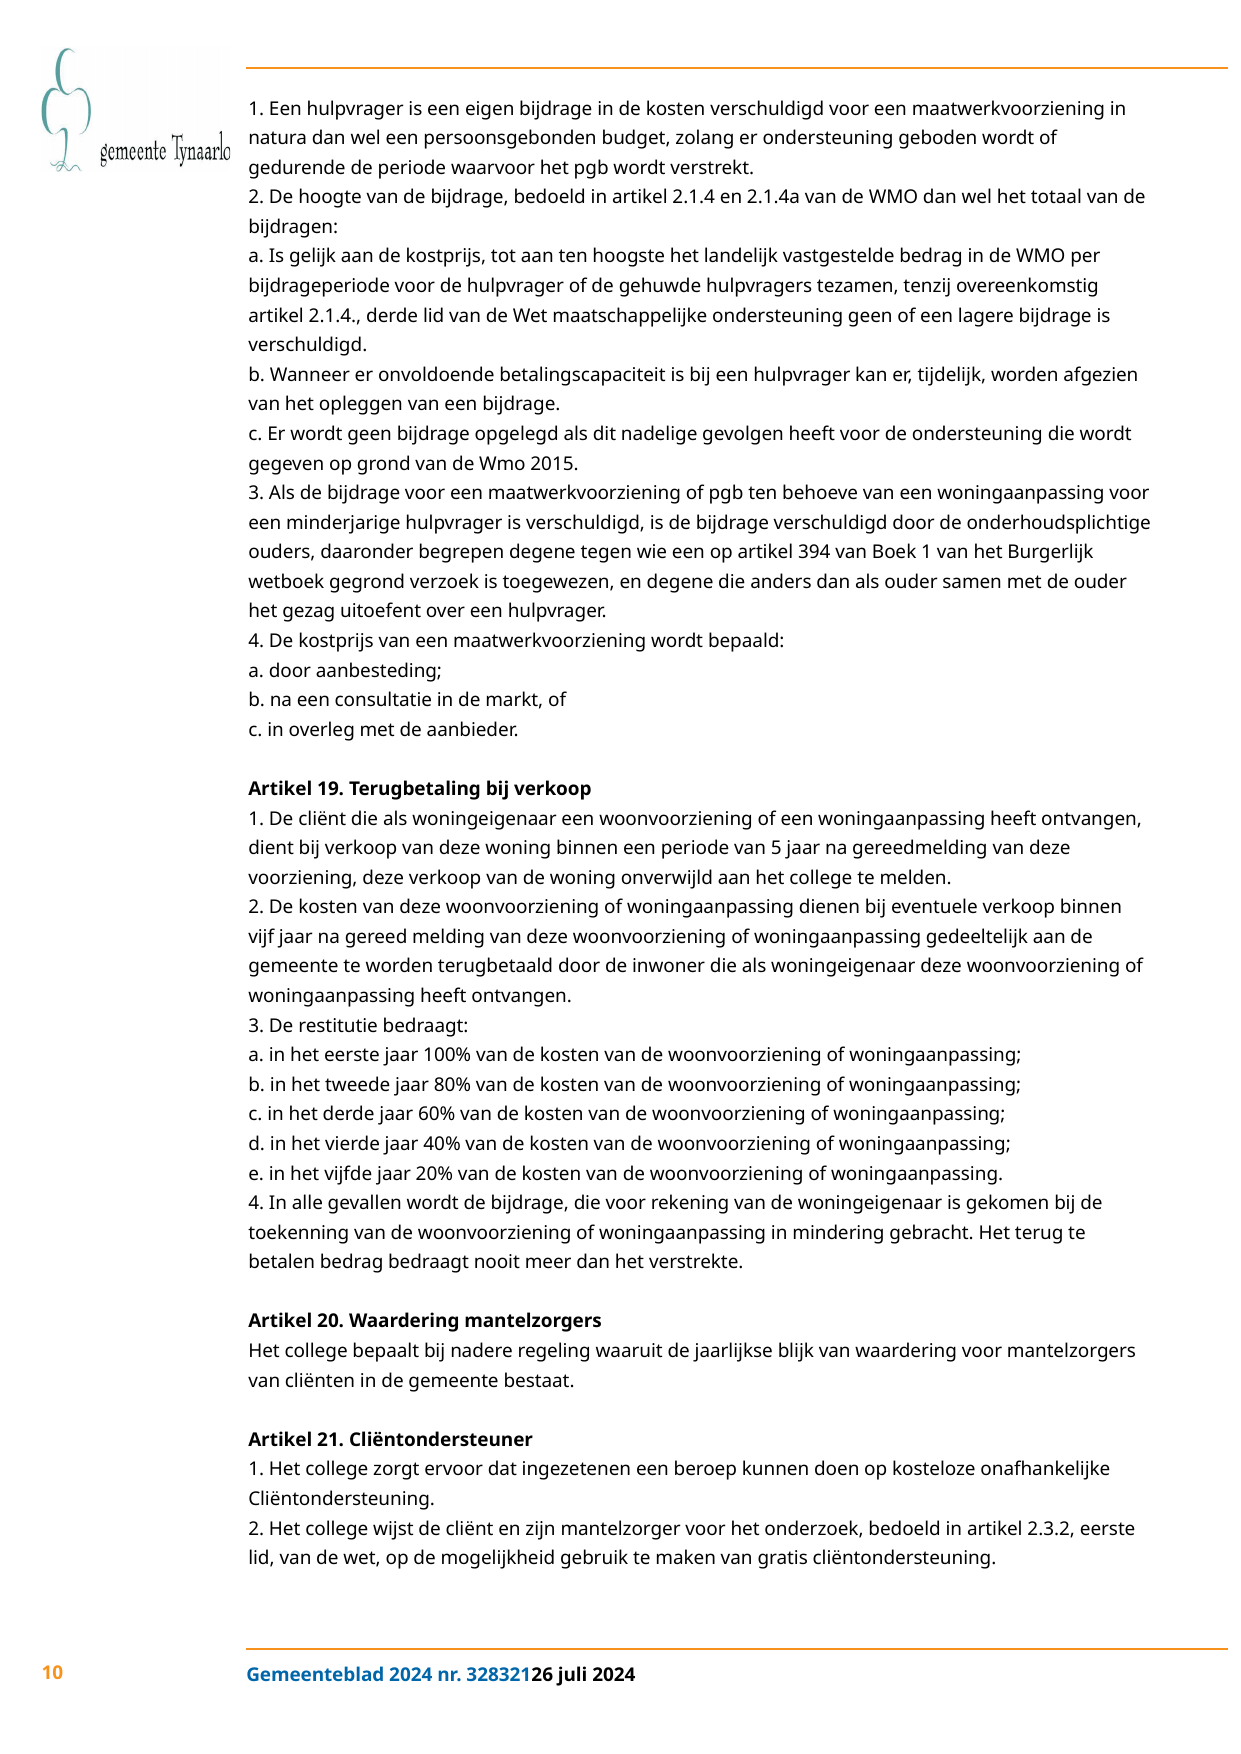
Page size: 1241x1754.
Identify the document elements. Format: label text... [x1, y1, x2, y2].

text b. na een consultatie in de markt, of [248, 686, 1152, 712]
text 1. Het college zorgt ervoor dat ingezetenen een beroep kunnen doen op kosteloze onafhankelijke Cliëntondersteuning. [248, 1456, 1152, 1511]
text Het college bepaalt bij nadere regeling waaruit de jaarlijkse blijk van waardering voor mantelzorgers van cliënten in de gemeente bestaat. [248, 1337, 1152, 1393]
text 1. De cliënt die als woningeigenaar een woonvoorziening of een woningaanpassing heeft ontvangen, dient bij verkoop van deze woning binnen een periode van 5 jaar na gereedmelding van deze voorziening, deze verkoop van de woning onverwijld aan het college te melden. [248, 805, 1152, 890]
text Artikel 21. Cliëntondersteuner [248, 1426, 1152, 1452]
text 2. De kosten van deze woonvoorziening of woningaanpassing dienen bij eventuele verkoop binnen vijf jaar na gereed melding van deze woonvoorziening of woningaanpassing gedeeltelijk aan de gemeente te worden terugbetaald door de inwoner die als woningeigenaar deze woonvoorziening of woningaanpassing heeft ontvangen. [248, 893, 1152, 1008]
picture [41, 47, 231, 172]
text 2. De hoogte van de bijdrage, bedoeld in artikel 2.1.4 en 2.1.4a van de WMO dan wel het totaal van de bijdragen: [248, 183, 1152, 239]
text a. door aanbesteding; [248, 657, 1152, 683]
text Artikel 20. Waardering mantelzorgers [248, 1308, 1152, 1333]
text d. in het vierde jaar 40% van de kosten van de woonvoorziening of woningaanpassing; [248, 1130, 1152, 1156]
text c. in het derde jaar 60% van de kosten van de woonvoorziening of woningaanpassing; [248, 1101, 1152, 1126]
text b. in het tweede jaar 80% van de kosten van de woonvoorziening of woningaanpassing; [248, 1071, 1152, 1097]
text a. Is gelijk aan de kostprijs, tot aan ten hoogste het landelijk vastgestelde bedrag in de WMO per bijdrageperiode voor de hulpvrager of de gehuwde hulpvragers tezamen, tenzij overeenkomstig artikel 2.1.4., derde lid van de Wet maatschappelijke ondersteuning geen of een lagere bijdrage is verschuldigd. [248, 243, 1152, 357]
text 3. De restitutie bedraagt: [248, 1012, 1152, 1038]
text c. in overleg met de aanbieder. [248, 716, 1152, 742]
text 2. Het college wijst de cliënt en zijn mantelzorger voor het onderzoek, bedoeld in artikel 2.3.2, eerste lid, van de wet, op de mogelijkheid gebruik te maken van gratis cliëntondersteuning. [248, 1515, 1152, 1570]
text 4. De kostprijs van een maatwerkvoorziening wordt bepaald: [248, 627, 1152, 653]
text Artikel 19. Terugbetaling bij verkoop [248, 775, 1152, 801]
text b. Wanneer er onvoldoende betalingscapaciteit is bij een hulpvrager kan er, tijdelijk, worden afgezien van het opleggen van een bijdrage. [248, 361, 1152, 416]
text e. in het vijfde jaar 20% van de kosten van de woonvoorziening of woningaanpassing. [248, 1160, 1152, 1186]
text a. in het eerste jaar 100% van de kosten van de woonvoorziening of woningaanpassing; [248, 1041, 1152, 1067]
text c. Er wordt geen bijdrage opgelegd als dit nadelige gevolgen heeft voor de ondersteuning die wordt gegeven op grond van de Wmo 2015. [248, 420, 1152, 476]
text 1. Een hulpvrager is een eigen bijdrage in de kosten verschuldigd voor een maatwerkvoorziening in natura dan wel een persoonsgebonden budget, zolang er ondersteuning geboden wordt of gedurende de periode waarvoor het pgb wordt verstrekt. [248, 95, 1152, 180]
text 3. Als de bijdrage voor een maatwerkvoorziening of pgb ten behoeve van een woningaanpassing voor een minderjarige hulpvrager is verschuldigd, is de bijdrage verschuldigd door de onderhoudsplichtige ouders, daaronder begrepen degene tegen wie een op artikel 394 van Boek 1 van het Burgerlijk wetboek gegrond verzoek is toegewezen, en degene die anders dan als ouder samen met de ouder het gezag uitoefent over een hulpvrager. [248, 479, 1152, 623]
text 4. In alle gevallen wordt de bijdrage, die voor rekening van de woningeigenaar is gekomen bij de toekenning van de woonvoorziening of woningaanpassing in mindering gebracht. Het terug te betalen bedrag bedraagt nooit meer dan het verstrekte. [248, 1189, 1152, 1274]
